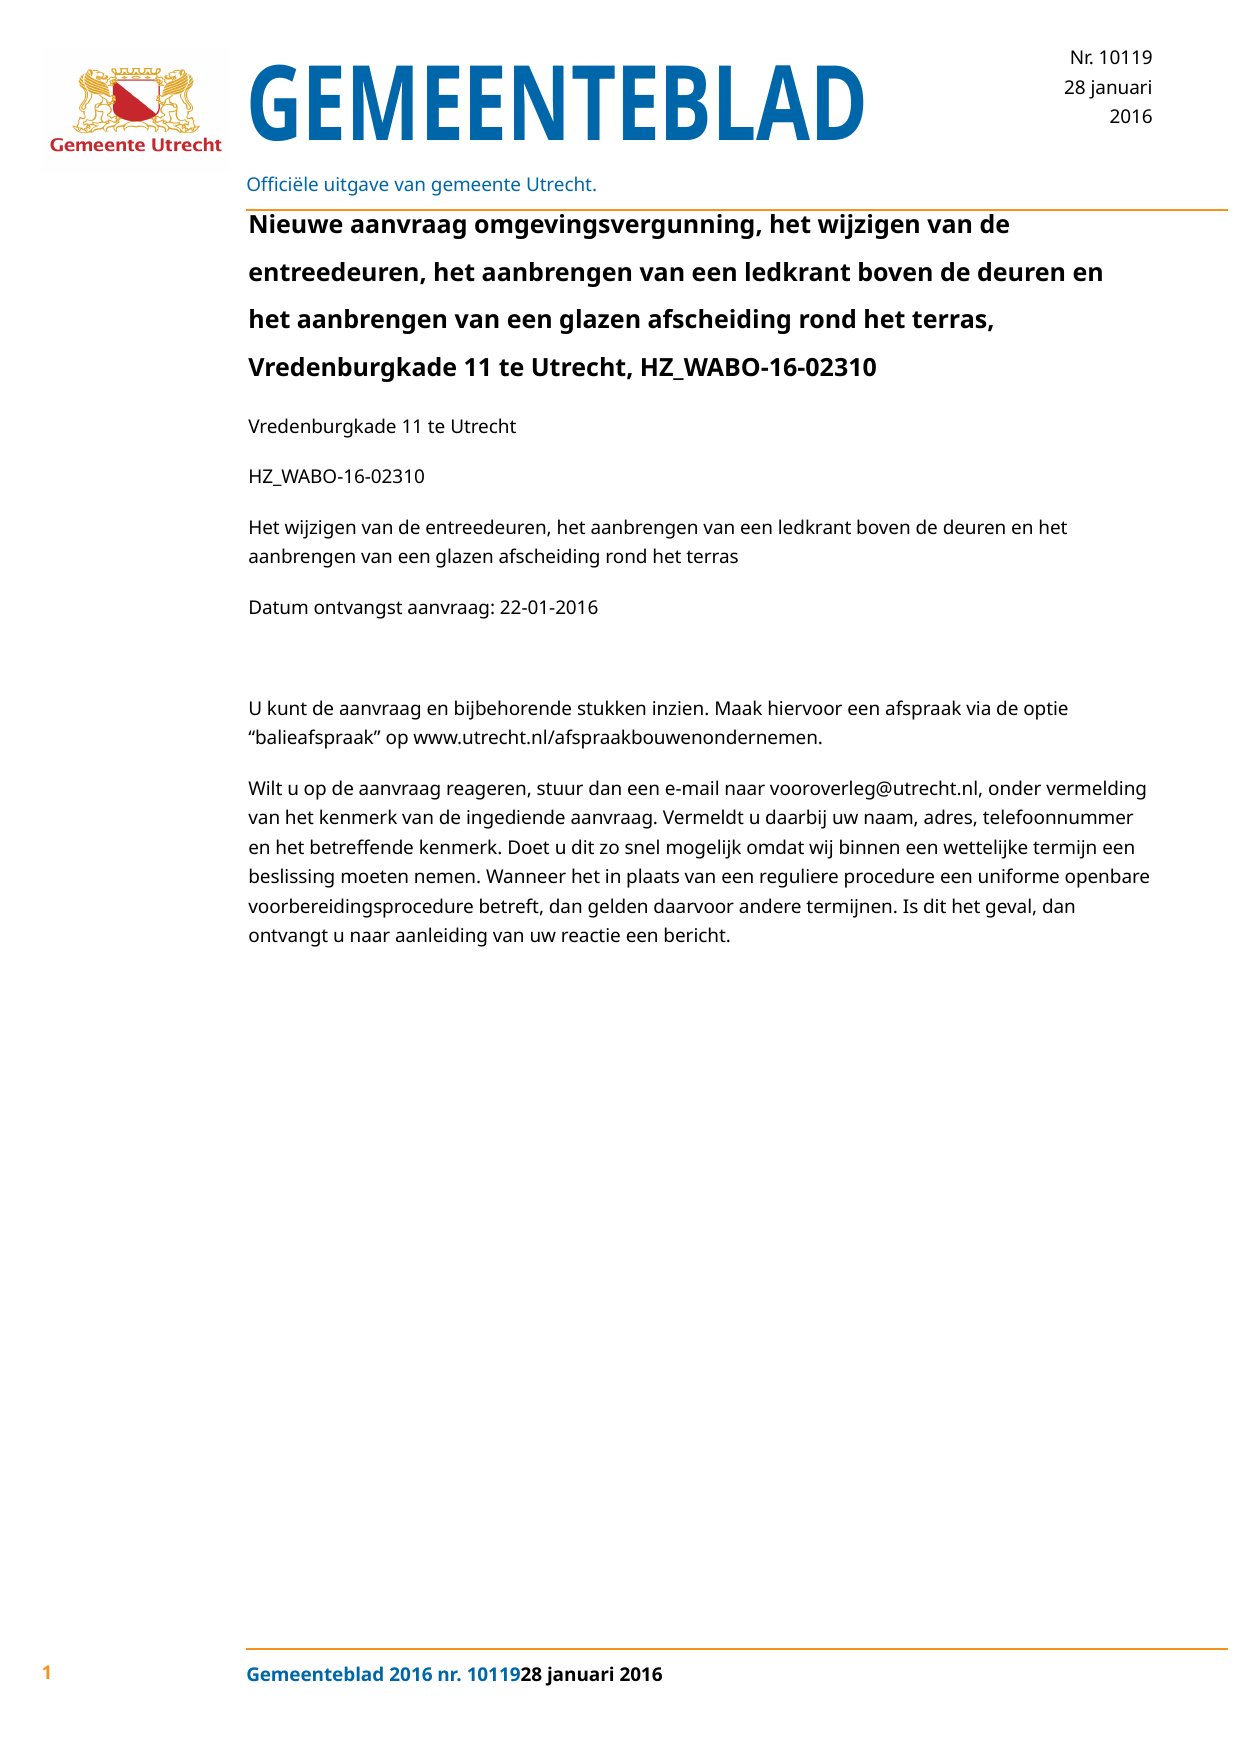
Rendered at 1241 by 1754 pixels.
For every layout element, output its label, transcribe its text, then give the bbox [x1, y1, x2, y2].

text Het wijzigen van de entreedeuren, het aanbrengen van een ledkrant boven de deuren en het aanbrengen van een glazen afscheiding rond het terras [248, 514, 1152, 569]
text Vredenburgkade 11 te Utrecht [248, 413, 1152, 439]
text HZ_WABO-16-02310 [248, 463, 1152, 489]
picture [41, 47, 231, 172]
text Datum ontvangst aanvraag: 22-01-2016 [248, 594, 1152, 620]
text U kunt de aanvraag en bijbehorende stukken inzien. Maak hiervoor een afspraak via de optie “balieafspraak” op www.utrecht.nl/afspraakbouwenondernemen. [248, 695, 1152, 750]
text Wilt u op de aanvraag reageren, stuur dan een e-mail naar vooroverleg@utrecht.nl, onder vermelding van het kenmerk van de ingediende aanvraag. Vermeldt u daarbij uw naam, adres, telefoonnummer en het betreffende kenmerk. Doet u dit zo snel mogelijk omdat wij binnen een wettelijke termijn een beslissing moeten nemen. Wanneer het in plaats van een reguliere procedure een uniforme openbare voorbereidingsprocedure betreft, dan gelden daarvoor andere termijnen. Is dit het geval, dan ontvangt u naar aanleiding van uw reactie een bericht. [248, 775, 1152, 948]
text Nieuwe aanvraag omgevingsvergunning, het wijzigen van de entreedeuren, het aanbrengen van een ledkrant boven de deuren en het aanbrengen van een glazen afscheiding rond het terras, Vredenburgkade 11 te Utrecht, HZ_WABO-16-02310 [248, 211, 1152, 384]
